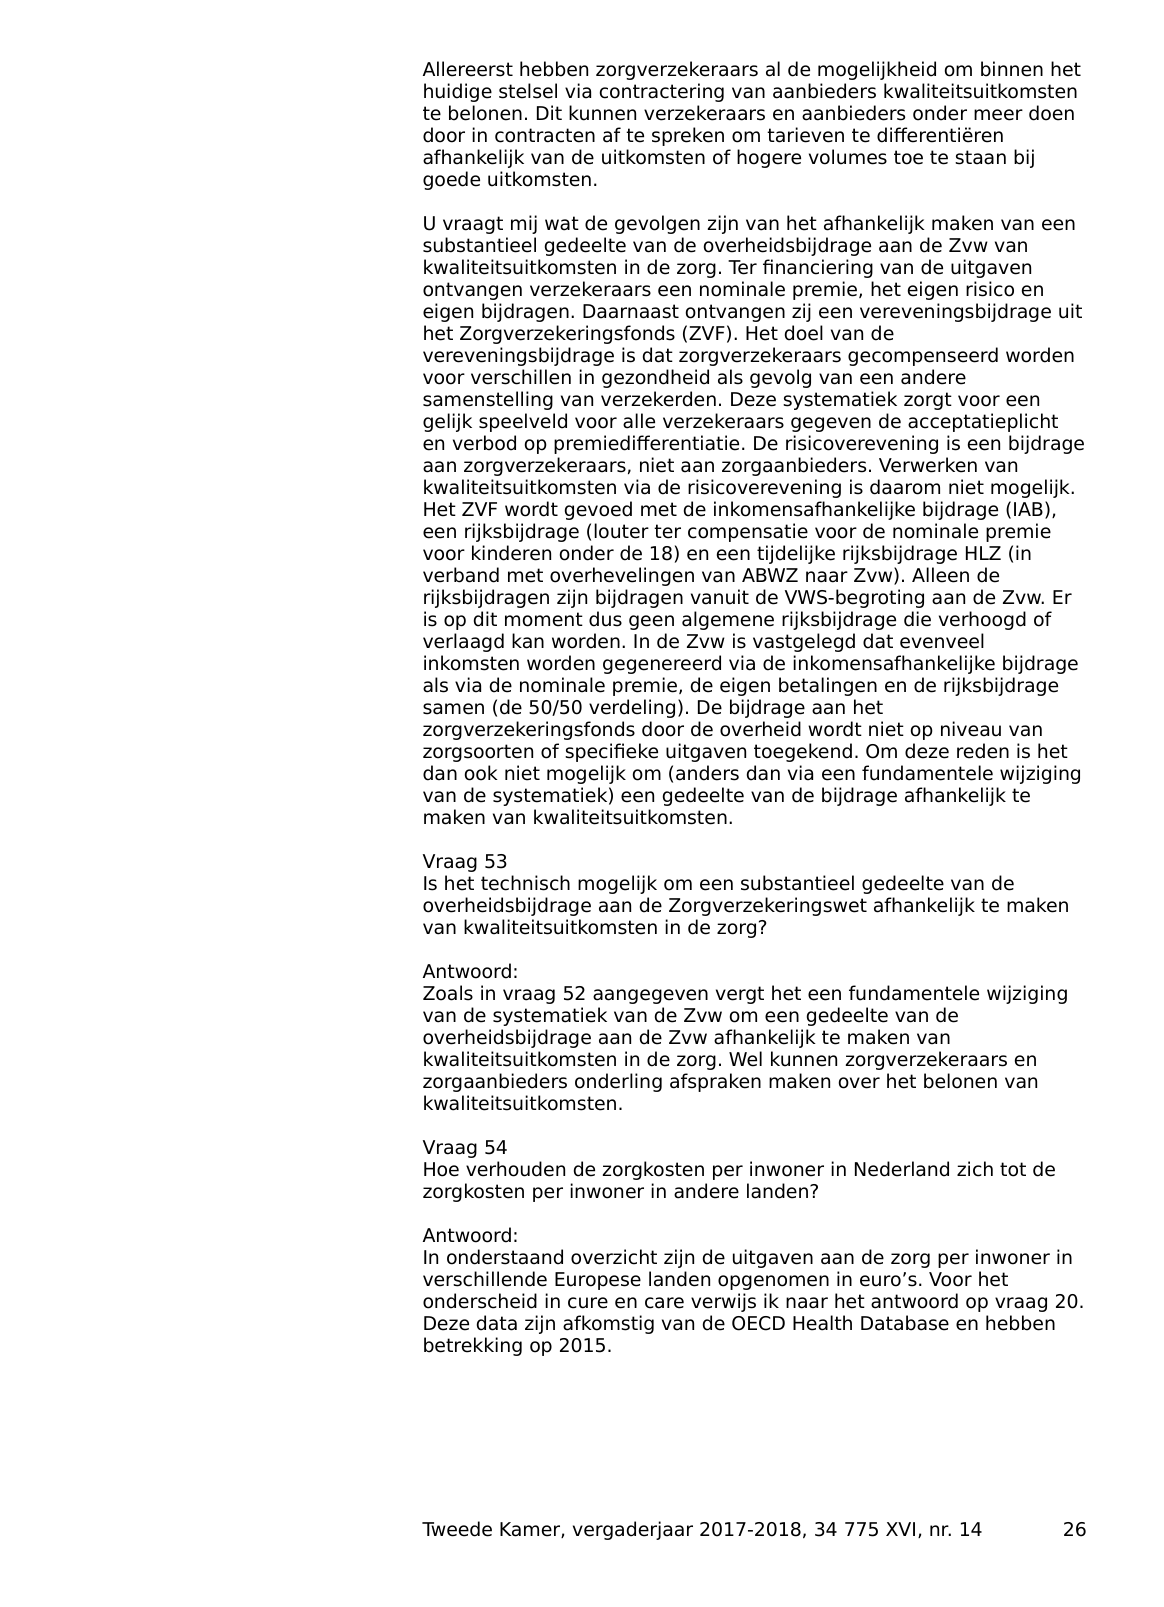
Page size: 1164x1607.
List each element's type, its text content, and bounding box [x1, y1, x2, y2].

text Is het technisch mogelijk om een substantieel gedeelte van de overheidsbijdrage aan de Zorgverzekeringswet afhankelijk te maken van kwaliteitsuitkomsten in de zorg? [422, 873, 1087, 939]
text Antwoord: [422, 1225, 1087, 1247]
text Antwoord: [422, 961, 1087, 983]
text Vraag 53 [422, 851, 1087, 873]
text In onderstaand overzicht zijn de uitgaven aan de zorg per inwoner in verschillende Europese landen opgenomen in euro’s. Voor het onderscheid in cure en care verwijs ik naar het antwoord op vraag 20. Deze data zijn afkomstig van de OECD Health Database en hebben betrekking op 2015. [422, 1247, 1087, 1357]
text Allereerst hebben zorgverzekeraars al de mogelijkheid om binnen het huidige stelsel via contractering van aanbieders kwaliteitsuitkomsten te belonen. Dit kunnen verzekeraars en aanbieders onder meer doen door in contracten af te spreken om tarieven te differentiëren afhankelijk van de uitkomsten of hogere volumes toe te staan bij goede uitkomsten. [422, 59, 1087, 191]
text Hoe verhouden de zorgkosten per inwoner in Nederland zich tot de zorgkosten per inwoner in andere landen? [422, 1159, 1087, 1203]
text Vraag 54 [422, 1137, 1087, 1159]
text Zoals in vraag 52 aangegeven vergt het een fundamentele wijziging van de systematiek van de Zvw om een gedeelte van de overheidsbijdrage aan de Zvw afhankelijk te maken van kwaliteitsuitkomsten in de zorg. Wel kunnen zorgverzekeraars en zorgaanbieders onderling afspraken maken over het belonen van kwaliteitsuitkomsten. [422, 983, 1087, 1115]
text U vraagt mij wat de gevolgen zijn van het afhankelijk maken van een substantieel gedeelte van de overheidsbijdrage aan de Zvw van kwaliteitsuitkomsten in de zorg. Ter financiering van de uitgaven ontvangen verzekeraars een nominale premie, het eigen risico en eigen bijdragen. Daarnaast ontvangen zij een vereveningsbijdrage uit het Zorgverzekeringsfonds (ZVF). Het doel van de vereveningsbijdrage is dat zorgverzekeraars gecompenseerd worden voor verschillen in gezondheid als gevolg van een andere samenstelling van verzekerden. Deze systematiek zorgt voor een gelijk speelveld voor alle verzekeraars gegeven de acceptatieplicht en verbod op premiedifferentiatie. De risicoverevening is een bijdrage aan zorgverzekeraars, niet aan zorgaanbieders. Verwerken van kwaliteitsuitkomsten via de risicoverevening is daarom niet mogelijk. Het ZVF wordt gevoed met de inkomensafhankelijke bijdrage (IAB), een rijksbijdrage (louter ter compensatie voor de nominale premie voor kinderen onder de 18) en een tijdelijke rijksbijdrage HLZ (in verband met overhevelingen van ABWZ naar Zvw). Alleen de rijksbijdragen zijn bijdragen vanuit de VWS-begroting aan de Zvw. Er is op dit moment dus geen algemene rijksbijdrage die verhoogd of verlaagd kan worden. In de Zvw is vastgelegd dat evenveel inkomsten worden gegenereerd via de inkomensafhankelijke bijdrage als via de nominale premie, de eigen betalingen en de rijksbijdrage samen (de 50/50 verdeling). De bijdrage aan het zorgverzekeringsfonds door de overheid wordt niet op niveau van zorgsoorten of specifieke uitgaven toegekend. Om deze reden is het dan ook niet mogelijk om (anders dan via een fundamentele wijziging van de systematiek) een gedeelte van de bijdrage afhankelijk te maken van kwaliteitsuitkomsten. [422, 213, 1087, 828]
